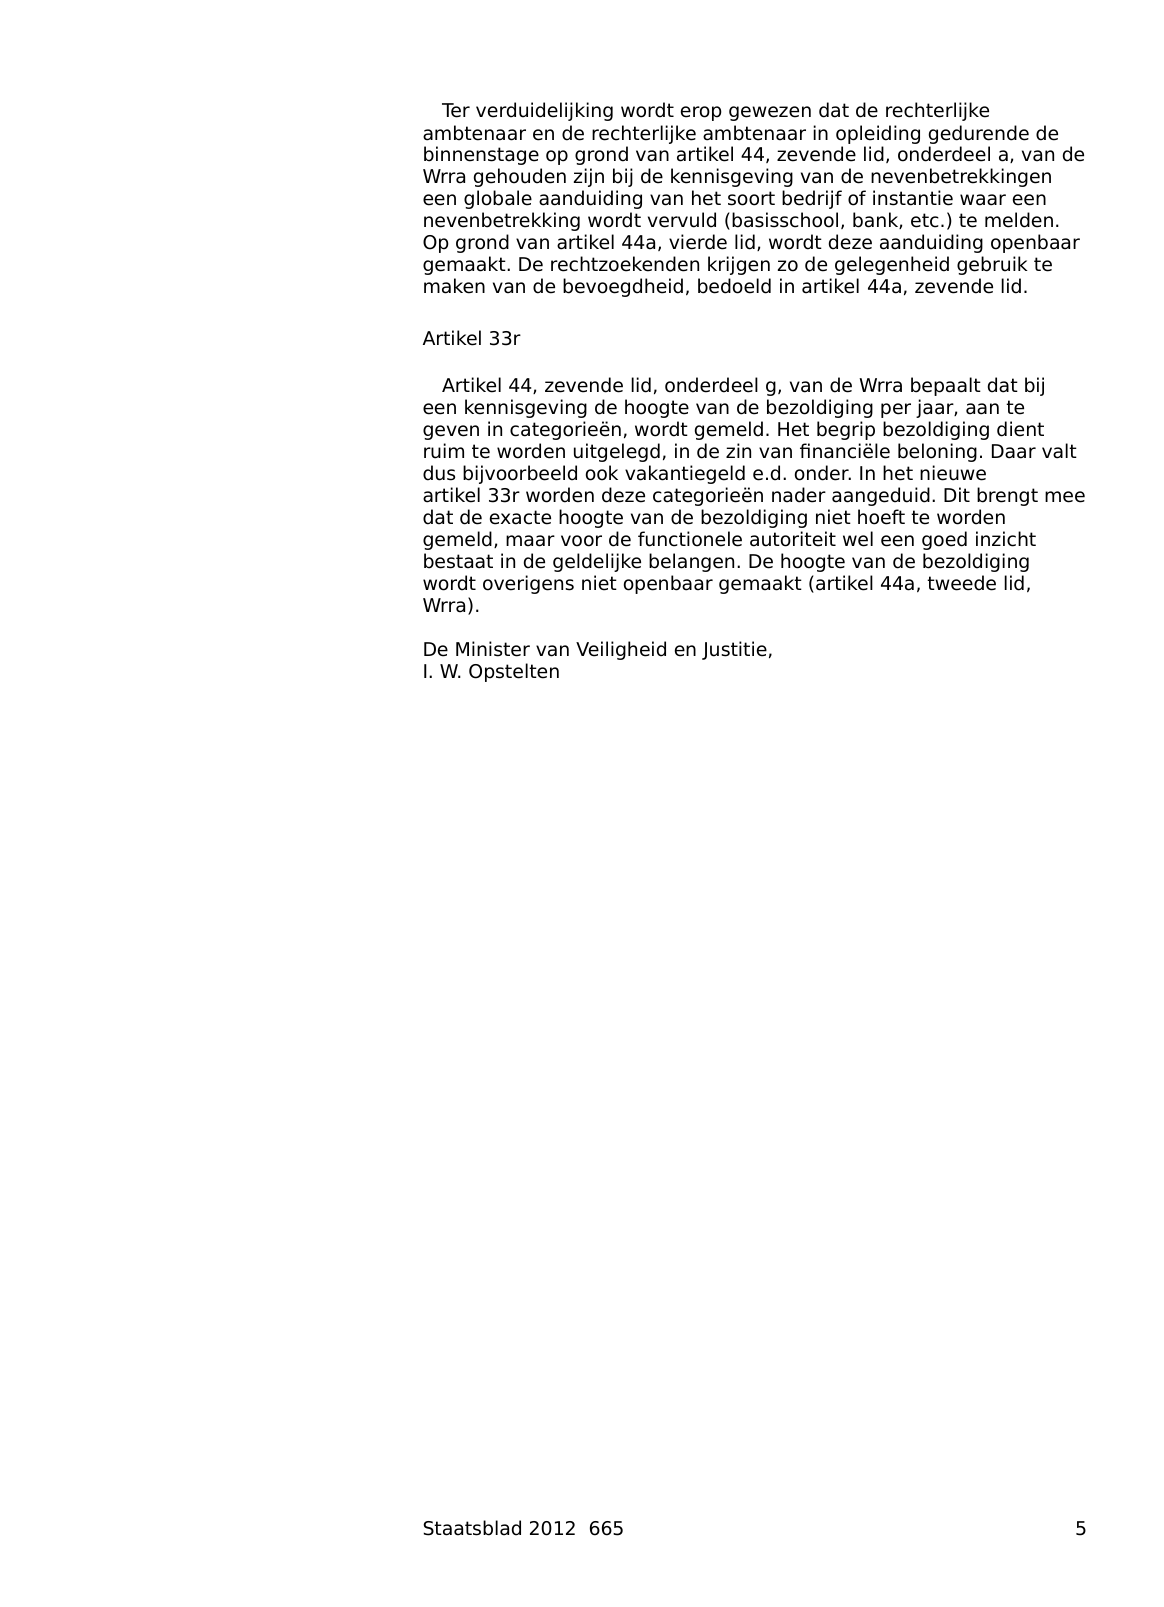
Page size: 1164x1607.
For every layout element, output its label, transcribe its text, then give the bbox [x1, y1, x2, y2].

subtitle Artikel 33r [422, 328, 1087, 350]
text De Minister van Veiligheid en Justitie, I. W. Opstelten [422, 639, 1087, 683]
text Artikel 44, zevende lid, onderdeel g, van de Wrra bepaalt dat bij een kennisgeving de hoogte van de bezoldiging per jaar, aan te geven in categorieën, wordt gemeld. Het begrip bezoldiging dient ruim te worden uitgelegd, in de zin van financiële beloning. Daar valt dus bijvoorbeeld ook vakantiegeld e.d. onder. In het nieuwe artikel 33r worden deze categorieën nader aangeduid. Dit brengt mee dat de exacte hoogte van de bezoldiging niet hoeft te worden gemeld, maar voor de functionele autoriteit wel een goed inzicht bestaat in de geldelijke belangen. De hoogte van de bezoldiging wordt overigens niet openbaar gemaakt (artikel 44a, tweede lid, Wrra). [422, 375, 1087, 617]
text Ter verduidelijking wordt erop gewezen dat de rechterlijke ambtenaar en de rechterlijke ambtenaar in opleiding gedurende de binnenstage op grond van artikel 44, zevende lid, onderdeel a, van de Wrra gehouden zijn bij de kennisgeving van de nevenbetrekkingen een globale aanduiding van het soort bedrijf of instantie waar een nevenbetrekking wordt vervuld (basisschool, bank, etc.) te melden. Op grond van artikel 44a, vierde lid, wordt deze aanduiding openbaar gemaakt. De rechtzoekenden krijgen zo de gelegenheid gebruik te maken van de bevoegdheid, bedoeld in artikel 44a, zevende lid. [422, 100, 1087, 298]
